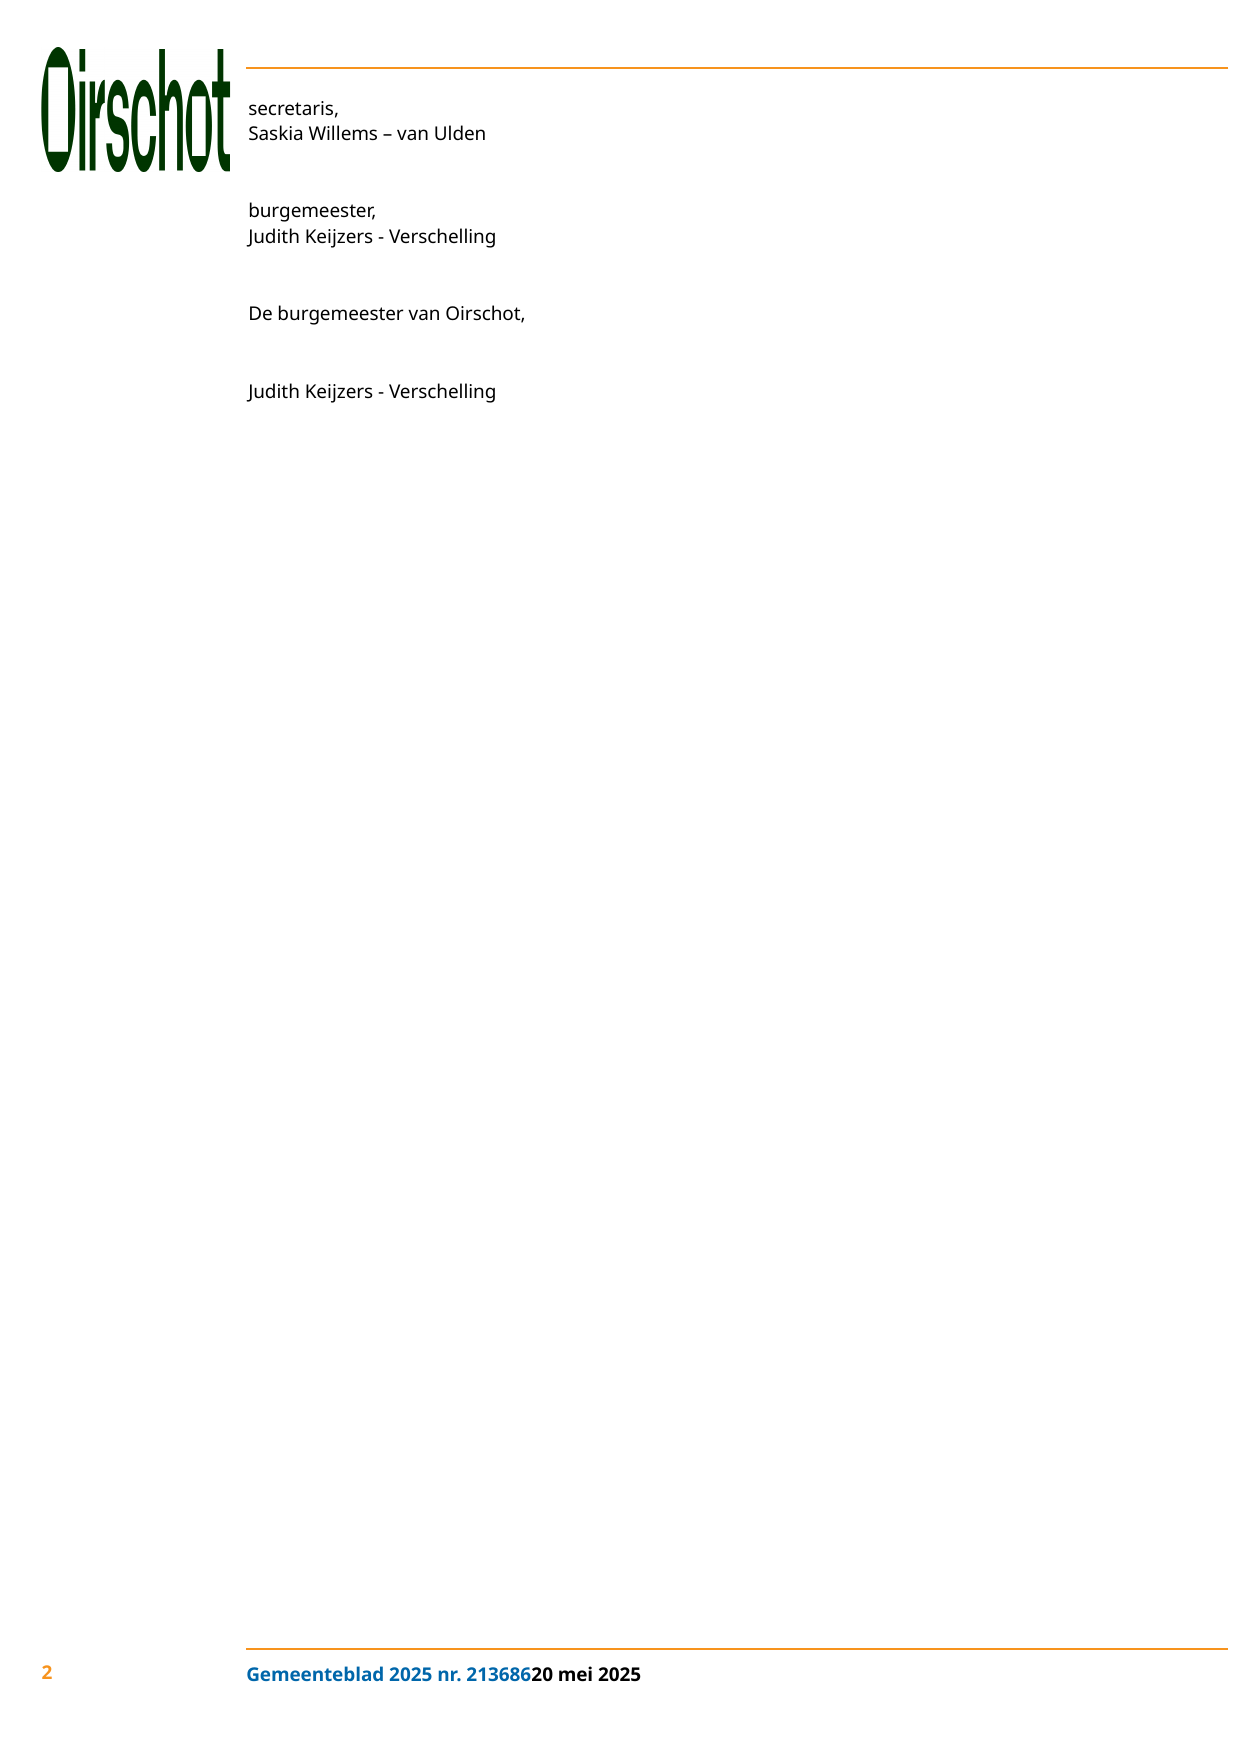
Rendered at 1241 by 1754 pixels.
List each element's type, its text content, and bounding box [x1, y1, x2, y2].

text secretaris, [248, 95, 1152, 121]
text burgemeester, [248, 198, 1152, 223]
text Saskia Willems – van Ulden [248, 121, 1152, 146]
text Judith Keijzers - Verschelling [248, 378, 1152, 403]
text De burgemeester van Oirschot, [248, 301, 1152, 326]
picture [41, 47, 231, 172]
text Judith Keijzers - Verschelling [248, 223, 1152, 249]
